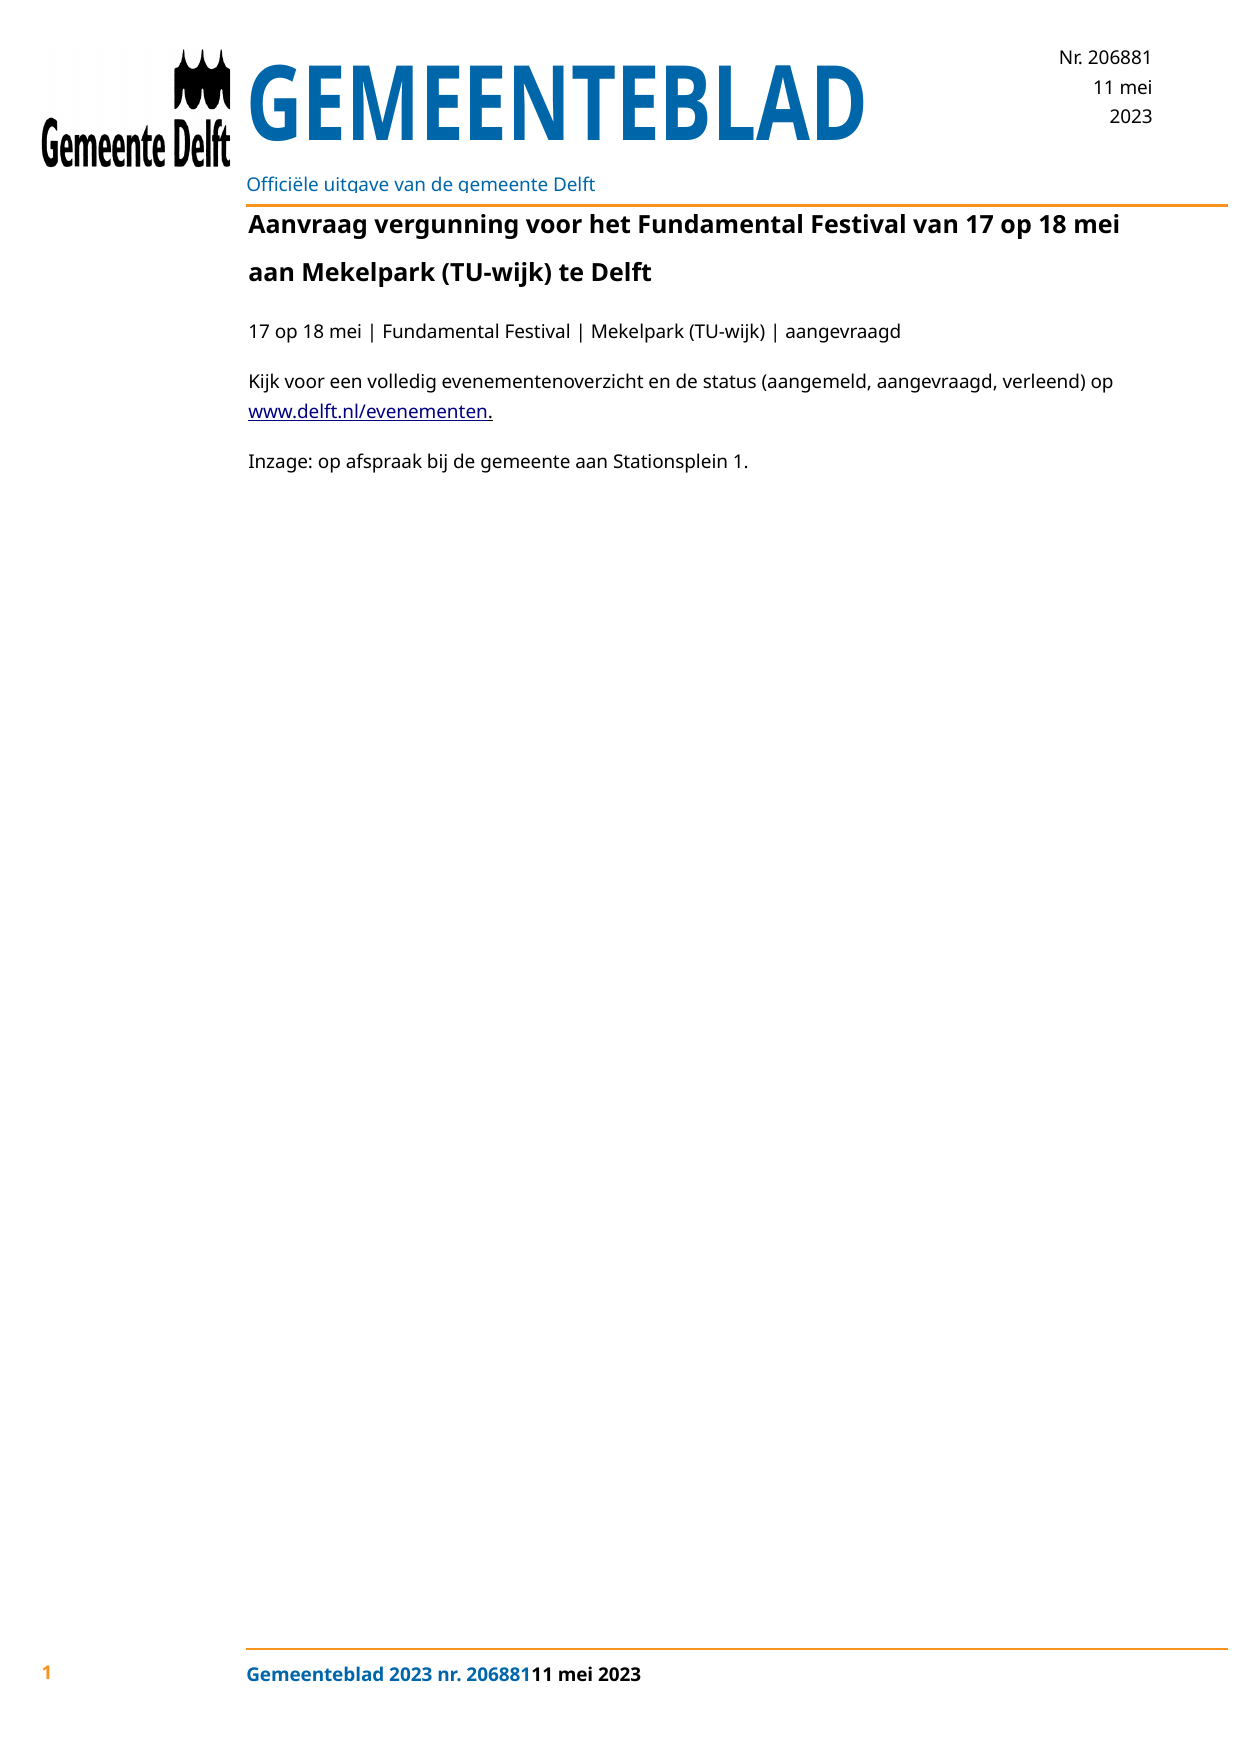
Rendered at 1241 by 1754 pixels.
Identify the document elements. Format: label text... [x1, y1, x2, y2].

picture [41, 47, 231, 172]
text Kijk voor een volledig evenementenoverzicht en de status (aangemeld, aangevraagd, verleend) op www.delft.nl/evenementen. [248, 368, 1152, 424]
text Inzage: op afspraak bij de gemeente aan Stationsplein 1. [248, 448, 1152, 474]
text 17 op 18 mei | Fundamental Festival | Mekelpark (TU-wijk) | aangevraagd [248, 318, 1152, 344]
text Aanvraag vergunning voor het Fundamental Festival van 17 op 18 mei aan Mekelpark (TU-wijk) te Delft [248, 207, 1152, 288]
